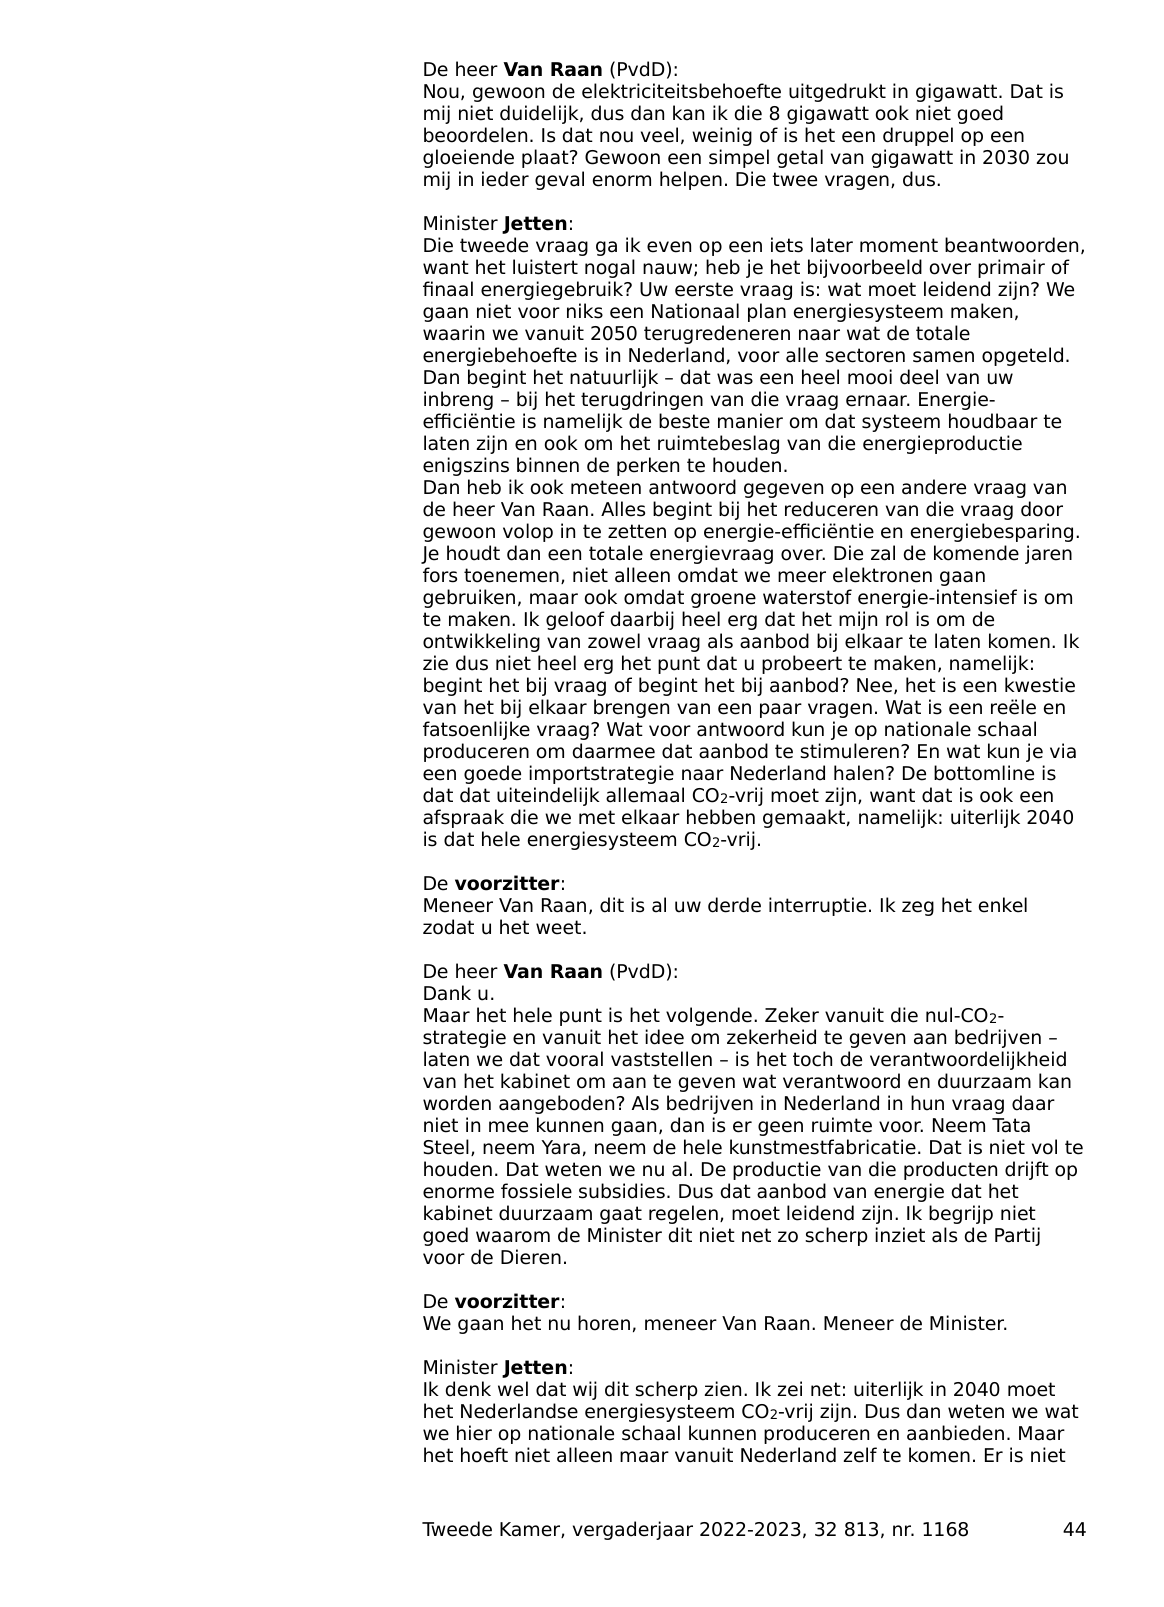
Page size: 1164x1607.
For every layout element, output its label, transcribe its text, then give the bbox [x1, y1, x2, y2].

text Die tweede vraag ga ik even op een iets later moment beantwoorden, want het luistert nogal nauw; heb je het bijvoorbeeld over primair of finaal energiegebruik? Uw eerste vraag is: wat moet leidend zijn? We gaan niet voor niks een Nationaal plan energiesysteem maken, waarin we vanuit 2050 terugredeneren naar wat de totale energiebehoefte is in Nederland, voor alle sectoren samen opgeteld. Dan begint het natuurlijk – dat was een heel mooi deel van uw inbreng – bij het terugdringen van die vraag ernaar. Energie-efficiëntie is namelijk de beste manier om dat systeem houdbaar te laten zijn en ook om het ruimtebeslag van die energieproductie enigszins binnen de perken te houden. [422, 235, 1087, 477]
text De voorzitter: [422, 873, 1087, 895]
text De heer Van Raan (PvdD): [422, 59, 1087, 81]
text De heer Van Raan (PvdD): [422, 961, 1087, 983]
text Ik denk wel dat wij dit scherp zien. Ik zei net: uiterlijk in 2040 moet het Nederlandse energiesysteem CO2-vrij zijn. Dus dan weten we wat we hier op nationale schaal kunnen produceren en aanbieden. Maar het hoeft niet alleen maar vanuit Nederland zelf te komen. Er is niet [422, 1379, 1087, 1467]
text Meneer Van Raan, dit is al uw derde interruptie. Ik zeg het enkel zodat u het weet. [422, 895, 1087, 939]
text Minister Jetten: [422, 1357, 1087, 1379]
text Dank u. [422, 983, 1087, 1005]
text De voorzitter: [422, 1291, 1087, 1313]
text Nou, gewoon de elektriciteitsbehoefte uitgedrukt in gigawatt. Dat is mij niet duidelijk, dus dan kan ik die 8 gigawatt ook niet goed beoordelen. Is dat nou veel, weinig of is het een druppel op een gloeiende plaat? Gewoon een simpel getal van gigawatt in 2030 zou mij in ieder geval enorm helpen. Die twee vragen, dus. [422, 81, 1087, 191]
text Minister Jetten: [422, 213, 1087, 235]
text Maar het hele punt is het volgende. Zeker vanuit die nul-CO2-strategie en vanuit het idee om zekerheid te geven aan bedrijven – laten we dat vooral vaststellen – is het toch de verantwoordelijkheid van het kabinet om aan te geven wat verantwoord en duurzaam kan worden aangeboden? Als bedrijven in Nederland in hun vraag daar niet in mee kunnen gaan, dan is er geen ruimte voor. Neem Tata Steel, neem Yara, neem de hele kunstmestfabricatie. Dat is niet vol te houden. Dat weten we nu al. De productie van die producten drijft op enorme fossiele subsidies. Dus dat aanbod van energie dat het kabinet duurzaam gaat regelen, moet leidend zijn. Ik begrijp niet goed waarom de Minister dit niet net zo scherp inziet als de Partij voor de Dieren. [422, 1005, 1087, 1268]
text Dan heb ik ook meteen antwoord gegeven op een andere vraag van de heer Van Raan. Alles begint bij het reduceren van die vraag door gewoon volop in te zetten op energie-efficiëntie en energiebesparing. Je houdt dan een totale energievraag over. Die zal de komende jaren fors toenemen, niet alleen omdat we meer elektronen gaan gebruiken, maar ook omdat groene waterstof energie-intensief is om te maken. Ik geloof daarbij heel erg dat het mijn rol is om de ontwikkeling van zowel vraag als aanbod bij elkaar te laten komen. Ik zie dus niet heel erg het punt dat u probeert te maken, namelijk: begint het bij vraag of begint het bij aanbod? Nee, het is een kwestie van het bij elkaar brengen van een paar vragen. Wat is een reële en fatsoenlijke vraag? Wat voor antwoord kun je op nationale schaal produceren om daarmee dat aanbod te stimuleren? En wat kun je via een goede importstrategie naar Nederland halen? De bottomline is dat dat uiteindelijk allemaal CO2-vrij moet zijn, want dat is ook een afspraak die we met elkaar hebben gemaakt, namelijk: uiterlijk 2040 is dat hele energiesysteem CO2-vrij. [422, 477, 1087, 851]
text We gaan het nu horen, meneer Van Raan. Meneer de Minister. [422, 1313, 1087, 1335]
